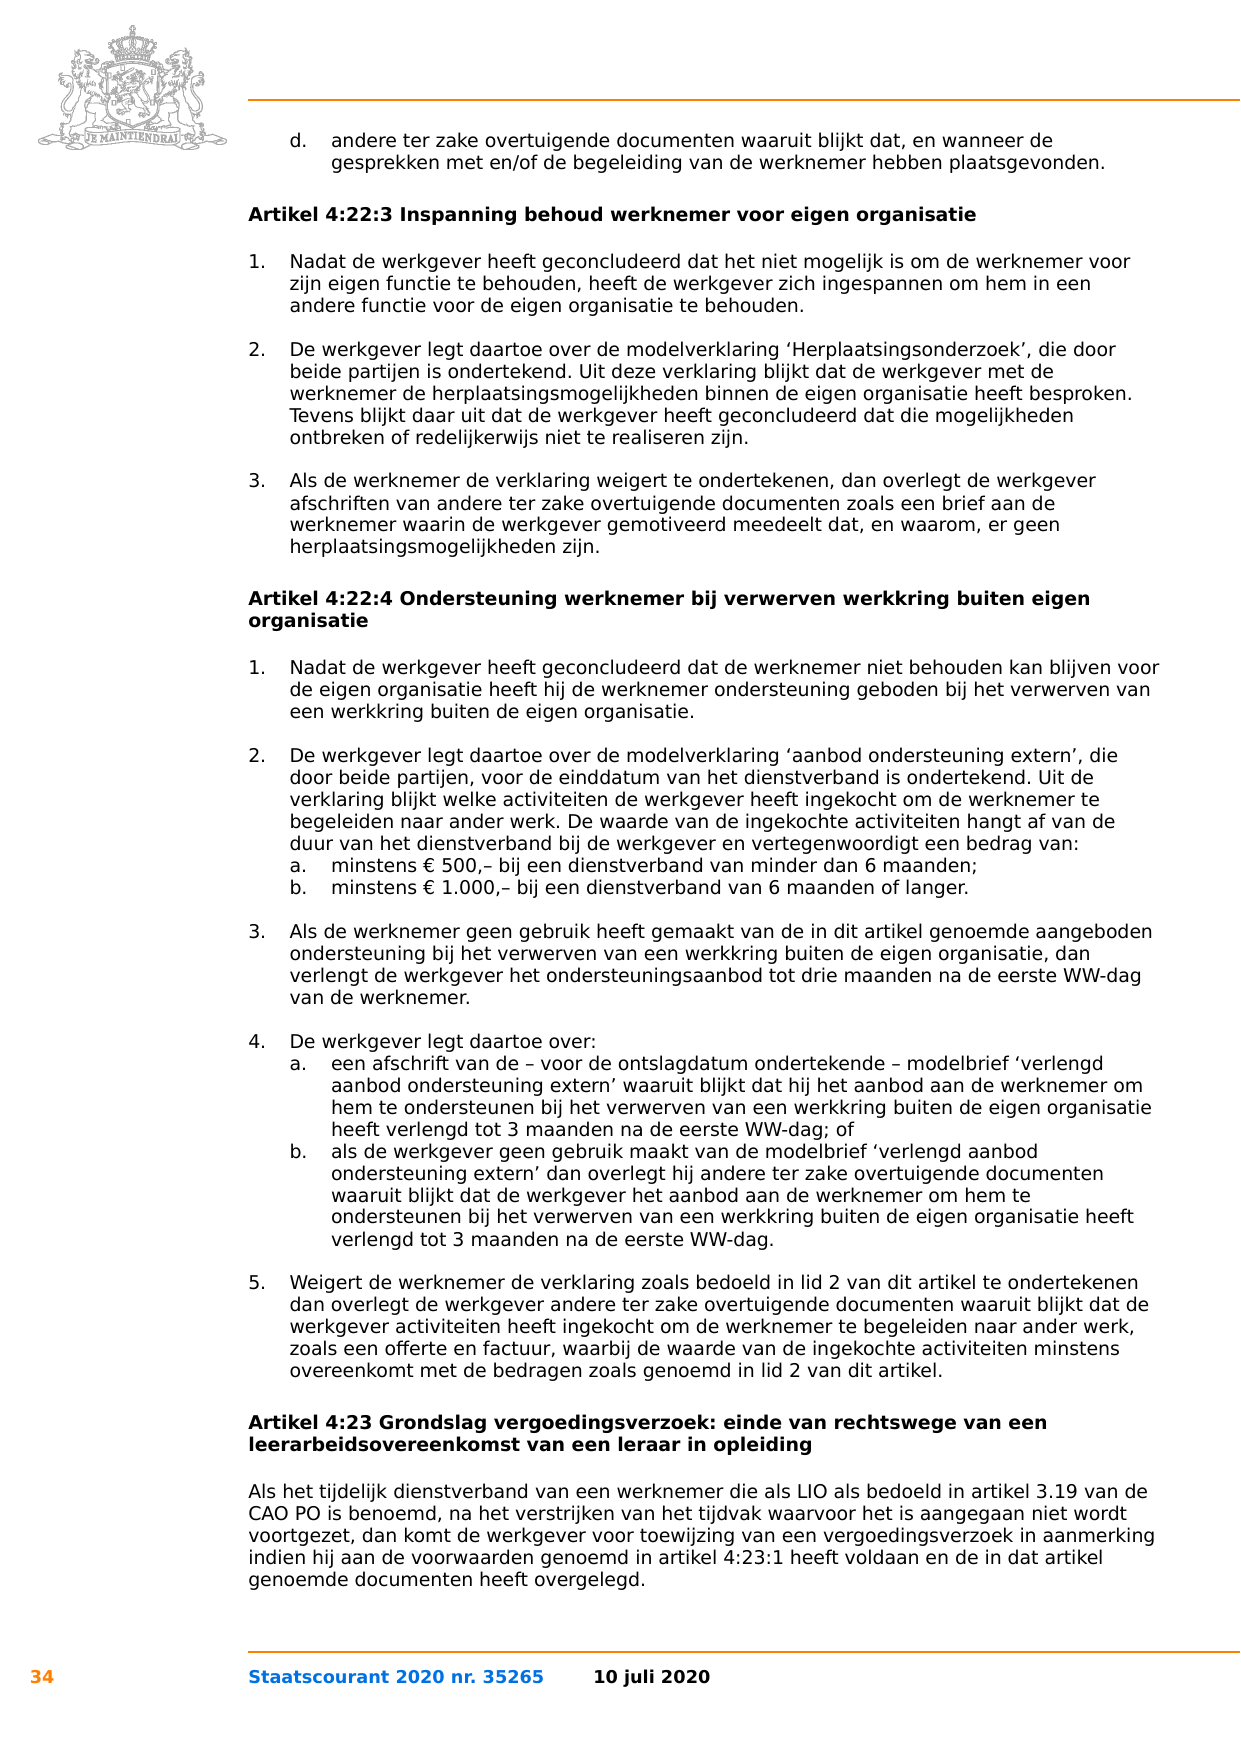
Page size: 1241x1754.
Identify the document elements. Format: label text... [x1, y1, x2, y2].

text 4. De werkgever legt daartoe over: [248, 1031, 1163, 1053]
text 3. Als de werknemer geen gebruik heeft gemaakt van de in dit artikel genoemde aangeboden ondersteuning bij het verwerven van een werkkring buiten de eigen organisatie, dan verlengt de werkgever het ondersteuningsaanbod tot drie maanden na de eerste WW-dag van de werknemer. [248, 921, 1163, 1009]
text b. minstens € 1.000,– bij een dienstverband van 6 maanden of langer. [289, 877, 1163, 899]
subtitle Artikel 4:23 Grondslag vergoedingsverzoek: einde van rechtswege van een leerarbeidsovereenkomst van een leraar in opleiding [248, 1412, 1163, 1456]
text 1. Nadat de werkgever heeft geconcludeerd dat de werknemer niet behouden kan blijven voor de eigen organisatie heeft hij de werknemer ondersteuning geboden bij het verwerven van een werkkring buiten de eigen organisatie. [248, 657, 1163, 723]
subtitle Artikel 4:22:3 Inspanning behoud werknemer voor eigen organisatie [248, 204, 1163, 226]
text a. minstens € 500,– bij een dienstverband van minder dan 6 maanden; [289, 855, 1163, 877]
text Als het tijdelijk dienstverband van een werknemer die als LIO als bedoeld in artikel 3.19 van de CAO PO is benoemd, na het verstrijken van het tijdvak waarvoor het is aangegaan niet wordt voortgezet, dan komt de werkgever voor toewijzing van een vergoedingsverzoek in aanmerking indien hij aan de voorwaarden genoemd in artikel 4:23:1 heeft voldaan en de in dat artikel genoemde documenten heeft overgelegd. [248, 1481, 1163, 1591]
text 5. Weigert de werknemer de verklaring zoals bedoeld in lid 2 van dit artikel te ondertekenen dan overlegt de werkgever andere ter zake overtuigende documenten waaruit blijkt dat de werkgever activiteiten heeft ingekocht om de werknemer te begeleiden naar ander werk, zoals een offerte en factuur, waarbij de waarde van de ingekochte activiteiten minstens overeenkomt met de bedragen zoals genoemd in lid 2 van dit artikel. [248, 1272, 1163, 1382]
picture [38, 25, 227, 150]
text b. als de werkgever geen gebruik maakt van de modelbrief ‘verlengd aanbod ondersteuning extern’ dan overlegt hij andere ter zake overtuigende documenten waaruit blijkt dat de werkgever het aanbod aan de werknemer om hem te ondersteunen bij het verwerven van een werkkring buiten de eigen organisatie heeft verlengd tot 3 maanden na de eerste WW-dag. [289, 1141, 1163, 1250]
text 3. Als de werknemer de verklaring weigert te ondertekenen, dan overlegt de werkgever afschriften van andere ter zake overtuigende documenten zoals een brief aan de werknemer waarin de werkgever gemotiveerd meedeelt dat, en waarom, er geen herplaatsingsmogelijkheden zijn. [248, 470, 1163, 558]
text a. een afschrift van de – voor de ontslagdatum ondertekende – modelbrief ‘verlengd aanbod ondersteuning extern’ waaruit blijkt dat hij het aanbod aan de werknemer om hem te ondersteunen bij het verwerven van een werkkring buiten de eigen organisatie heeft verlengd tot 3 maanden na de eerste WW-dag; of [289, 1053, 1163, 1141]
text 2. De werkgever legt daartoe over de modelverklaring ‘aanbod ondersteuning extern’, die door beide partijen, voor de einddatum van het dienstverband is ondertekend. Uit de verklaring blijkt welke activiteiten de werkgever heeft ingekocht om de werknemer te begeleiden naar ander werk. De waarde van de ingekochte activiteiten hangt af van de duur van het dienstverband bij de werkgever en vertegenwoordigt een bedrag van: [248, 745, 1163, 855]
text 1. Nadat de werkgever heeft geconcludeerd dat het niet mogelijk is om de werknemer voor zijn eigen functie te behouden, heeft de werkgever zich ingespannen om hem in een andere functie voor de eigen organisatie te behouden. [248, 251, 1163, 317]
text d. andere ter zake overtuigende documenten waaruit blijkt dat, en wanneer de gesprekken met en/of de begeleiding van de werknemer hebben plaatsgevonden. [289, 130, 1163, 174]
text 2. De werkgever legt daartoe over de modelverklaring ‘Herplaatsingsonderzoek’, die door beide partijen is ondertekend. Uit deze verklaring blijkt dat de werkgever met de werknemer de herplaatsingsmogelijkheden binnen de eigen organisatie heeft besproken. Tevens blijkt daar uit dat de werkgever heeft geconcludeerd dat die mogelijkheden ontbreken of redelijkerwijs niet te realiseren zijn. [248, 339, 1163, 448]
subtitle Artikel 4:22:4 Ondersteuning werknemer bij verwerven werkkring buiten eigen organisatie [248, 588, 1163, 632]
